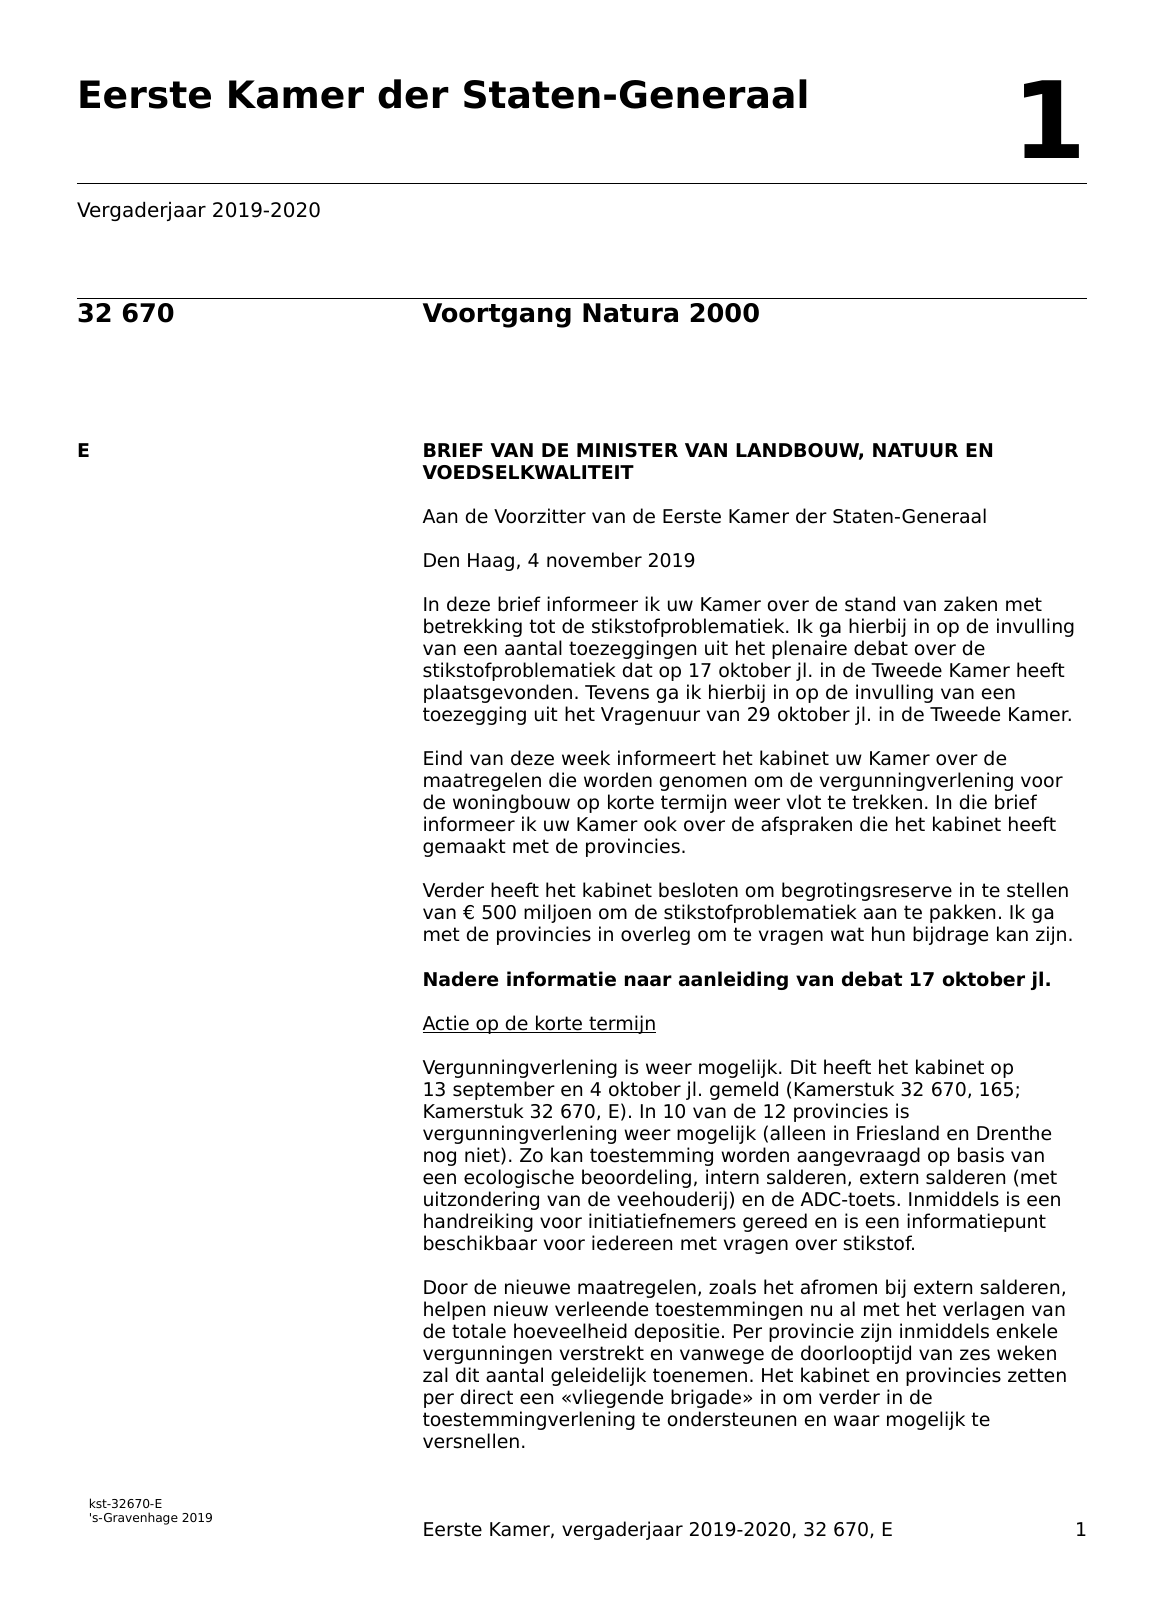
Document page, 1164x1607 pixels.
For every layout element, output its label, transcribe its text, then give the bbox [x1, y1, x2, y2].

subtitle E BRIEF VAN DE MINISTER VAN LANDBOUW, NATUUR EN VOEDSELKWALITEIT [77, 440, 1087, 484]
text Verder heeft het kabinet besloten om begrotingsreserve in te stellen van € 500 miljoen om de stikstofproblematiek aan te pakken. Ik ga met de provincies in overleg om te vragen wat hun bijdrage kan zijn. [422, 880, 1087, 946]
table_header 1 [886, 59, 1087, 183]
table_header Eerste Kamer der Staten-Generaal [77, 59, 886, 183]
text In deze brief informeer ik uw Kamer over de stand van zaken met betrekking tot de stikstofproblematiek. Ik ga hierbij in op de invulling van een aantal toezeggingen uit het plenaire debat over de stikstofproblematiek dat op 17 oktober jl. in de Tweede Kamer heeft plaatsgevonden. Tevens ga ik hierbij in op de invulling van een toezegging uit het Vragenuur van 29 oktober jl. in de Tweede Kamer. [422, 594, 1087, 726]
text Vergunningverlening is weer mogelijk. Dit heeft het kabinet op 13 september en 4 oktober jl. gemeld (Kamerstuk 32 670, 165; Kamerstuk 32 670, E). In 10 van de 12 provincies is vergunningverlening weer mogelijk (alleen in Friesland en Drenthe nog niet). Zo kan toestemming worden aangevraagd op basis van een ecologische beoordeling, intern salderen, extern salderen (met uitzondering van de veehouderij) en de ADC-toets. Inmiddels is een handreiking voor initiatiefnemers gereed en is een informatiepunt beschikbaar voor iedereen met vragen over stikstof. [422, 1057, 1087, 1254]
subtitle 32 670 Voortgang Natura 2000 [77, 299, 1087, 329]
text Eind van deze week informeert het kabinet uw Kamer over de maatregelen die worden genomen om de vergunningverlening voor de woningbouw op korte termijn weer vlot te trekken. In die brief informeer ik uw Kamer ook over de afspraken die het kabinet heeft gemaakt met de provincies. [422, 748, 1087, 858]
text Aan de Voorzitter van de Eerste Kamer der Staten-Generaal [422, 506, 1087, 528]
text Den Haag, 4 november 2019 [422, 550, 1087, 572]
text kst-32670-E [88, 1497, 323, 1511]
subtitle Nadere informatie naar aanleiding van debat 17 oktober jl. [422, 968, 1087, 990]
text 's-Gravenhage 2019 [88, 1511, 323, 1525]
text Door de nieuwe maatregelen, zoals het afromen bij extern salderen, helpen nieuw verleende toestemmingen nu al met het verlagen van de totale hoeveelheid depositie. Per provincie zijn inmiddels enkele vergunningen verstrekt en vanwege de doorlooptijd van zes weken zal dit aantal geleidelijk toenemen. Het kabinet en provincies zetten per direct een «vliegende brigade» in om verder in de toestemmingverlening te ondersteunen en waar mogelijk te versnellen. [422, 1277, 1087, 1453]
subtitle Actie op de korte termijn [422, 1013, 1087, 1034]
table_cell Vergaderjaar 2019-2020 [77, 184, 1087, 298]
